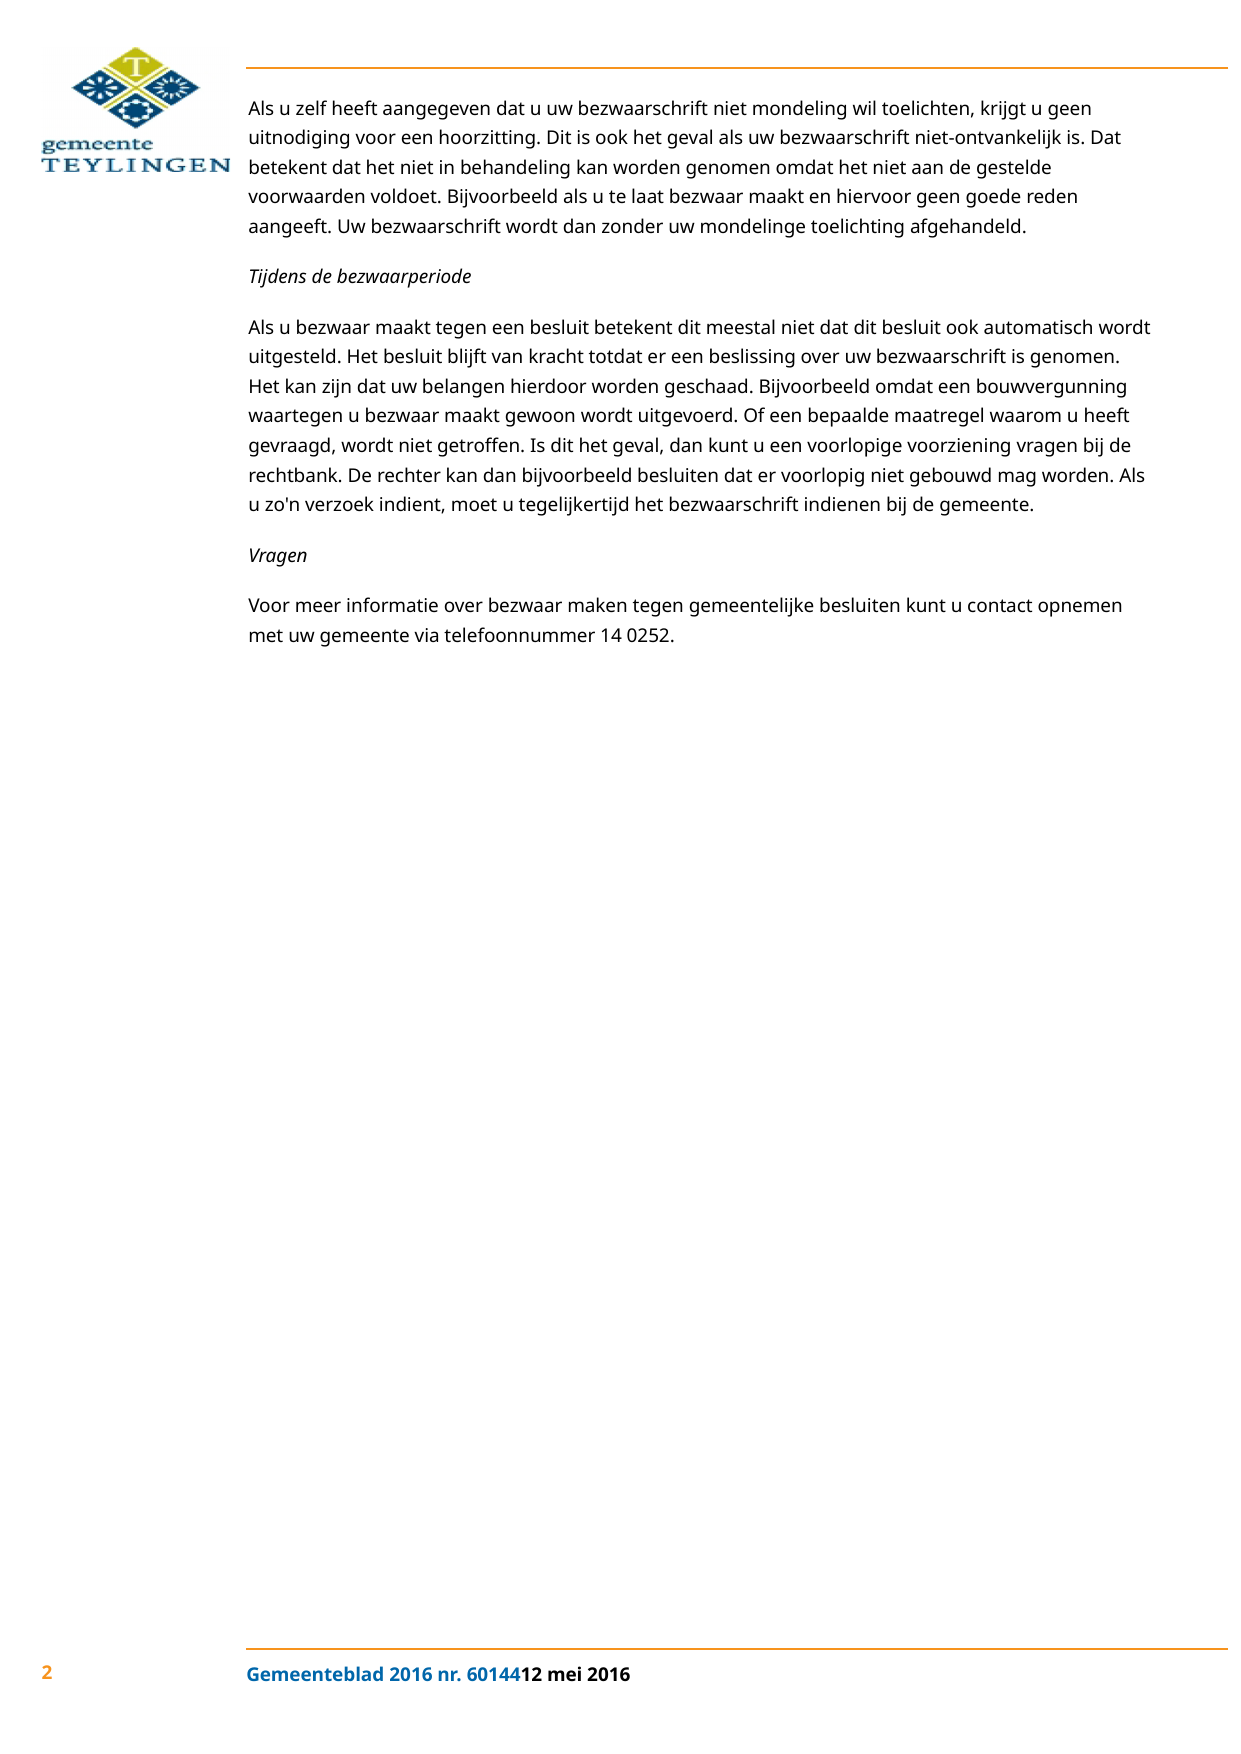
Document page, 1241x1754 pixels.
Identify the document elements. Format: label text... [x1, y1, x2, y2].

picture [41, 47, 231, 172]
text Voor meer informatie over bezwaar maken tegen gemeentelijke besluiten kunt u contact opnemen met uw gemeente via telefoonnummer 14 0252. [248, 592, 1152, 648]
text Als u zelf heeft aangegeven dat u uw bezwaarschrift niet mondeling wil toelichten, krijgt u geen uitnodiging voor een hoorzitting. Dit is ook het geval als uw bezwaarschrift niet-ontvankelijk is. Dat betekent dat het niet in behandeling kan worden genomen omdat het niet aan de gestelde voorwaarden voldoet. Bijvoorbeeld als u te laat bezwaar maakt en hiervoor geen goede reden aangeeft. Uw bezwaarschrift wordt dan zonder uw mondelinge toelichting afgehandeld. [248, 95, 1152, 239]
text Vragen [248, 542, 1152, 568]
text Tijdens de bezwaarperiode [248, 263, 1152, 289]
text Als u bezwaar maakt tegen een besluit betekent dit meestal niet dat dit besluit ook automatisch wordt uitgesteld. Het besluit blijft van kracht totdat er een beslissing over uw bezwaarschrift is genomen. Het kan zijn dat uw belangen hierdoor worden geschaad. Bijvoorbeeld omdat een bouwvergunning waartegen u bezwaar maakt gewoon wordt uitgevoerd. Of een bepaalde maatregel waarom u heeft gevraagd, wordt niet getroffen. Is dit het geval, dan kunt u een voorlopige voorziening vragen bij de rechtbank. De rechter kan dan bijvoorbeeld besluiten dat er voorlopig niet gebouwd mag worden. Als u zo'n verzoek indient, moet u tegelijkertijd het bezwaarschrift indienen bij de gemeente. [248, 314, 1152, 517]
